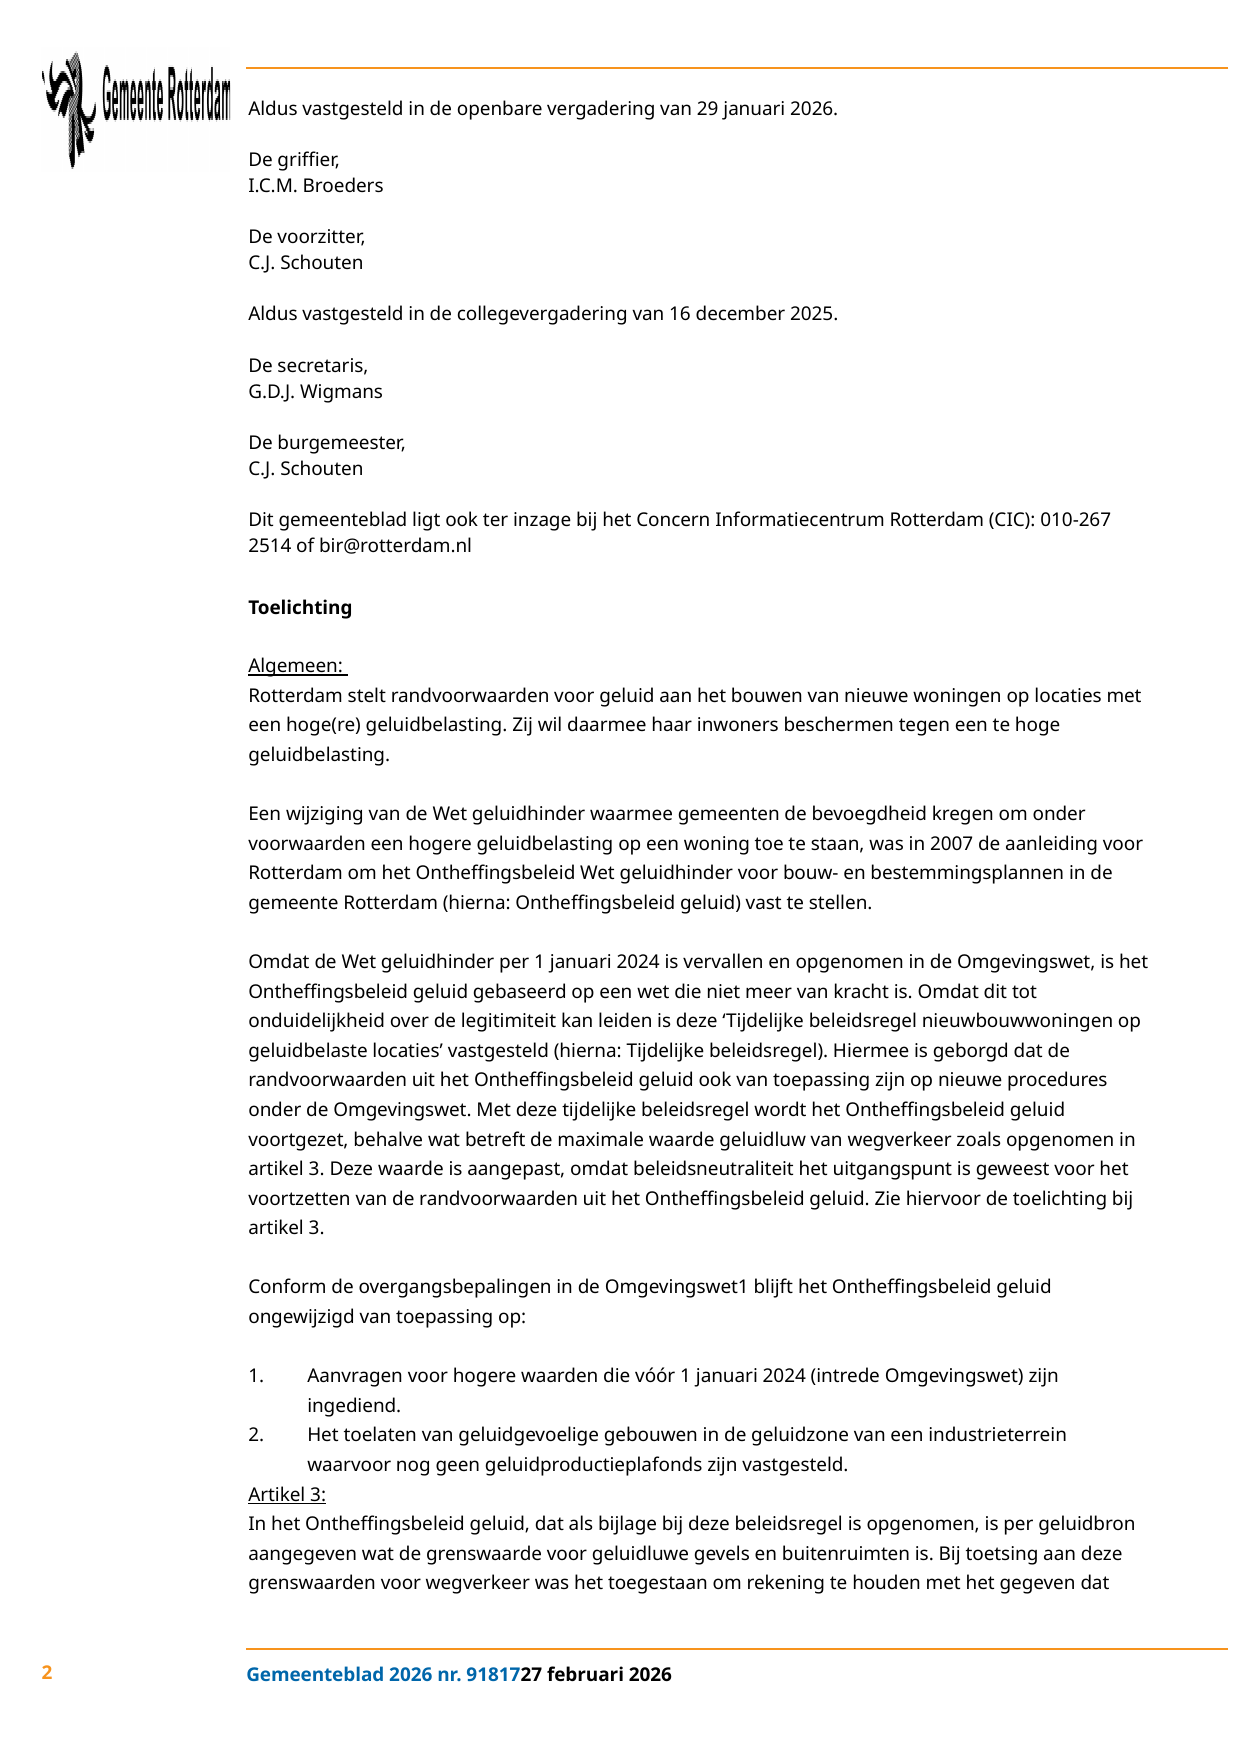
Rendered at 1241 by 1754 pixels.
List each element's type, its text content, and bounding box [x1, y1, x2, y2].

text Aldus vastgesteld in de collegevergadering van 16 december 2025. [248, 301, 1152, 326]
text De voorzitter, [248, 223, 1152, 249]
text Een wijziging van de Wet geluidhinder waarmee gemeenten de bevoegdheid kregen om onder voorwaarden een hogere geluidbelasting op een woning toe te staan, was in 2007 de aanleiding voor Rotterdam om het Ontheffingsbeleid Wet geluidhinder voor bouw- en bestemmingsplannen in de gemeente Rotterdam (hierna: Ontheffingsbeleid geluid) vast te stellen. [248, 800, 1152, 915]
text Artikel 3: [248, 1481, 1152, 1507]
text I.C.M. Broeders [248, 172, 1152, 198]
text Conform de overgangsbepalingen in de Omgevingswet1 blijft het Ontheffingsbeleid geluid ongewijzigd van toepassing op: [248, 1274, 1152, 1329]
text Toelichting [248, 584, 1152, 623]
text C.J. Schouten [248, 249, 1152, 275]
text Dit gemeenteblad ligt ook ter inzage bij het Concern Informatiecentrum Rotterdam (CIC): 010-267 2514 of bir@rotterdam.nl [248, 506, 1152, 558]
text In het Ontheffingsbeleid geluid, dat als bijlage bij deze beleidsregel is opgenomen, is per geluidbron aangegeven wat de grenswaarde voor geluidluwe gevels en buitenruimten is. Bij toetsing aan deze grenswaarden voor wegverkeer was het toegestaan om rekening te houden met het gegeven dat [248, 1510, 1152, 1595]
text G.D.J. Wigmans [248, 378, 1152, 403]
text De burgemeester, [248, 429, 1152, 455]
text De secretaris, [248, 352, 1152, 378]
picture [41, 47, 231, 172]
text Omdat de Wet geluidhinder per 1 januari 2024 is vervallen en opgenomen in de Omgevingswet, is het Ontheffingsbeleid geluid gebaseerd op een wet die niet meer van kracht is. Omdat dit tot onduidelijkheid over de legitimiteit kan leiden is deze ‘Tijdelijke beleidsregel nieuwbouwwoningen op geluidbelaste locaties’ vastgesteld (hierna: Tijdelijke beleidsregel). Hiermee is geborgd dat de randvoorwaarden uit het Ontheffingsbeleid geluid ook van toepassing zijn op nieuwe procedures onder de Omgevingswet. Met deze tijdelijke beleidsregel wordt het Ontheffingsbeleid geluid voortgezet, behalve wat betreft de maximale waarde geluidluw van wegverkeer zoals opgenomen in artikel 3. Deze waarde is aangepast, omdat beleidsneutraliteit het uitgangspunt is geweest voor het voortzetten van de randvoorwaarden uit het Ontheffingsbeleid geluid. Zie hiervoor de toelichting bij artikel 3. [248, 948, 1152, 1240]
text Aldus vastgesteld in de openbare vergadering van 29 januari 2026. [248, 95, 1152, 121]
text C.J. Schouten [248, 455, 1152, 481]
list Het toelaten van geluidgevoelige gebouwen in de geluidzone van een industrieterrein waarvoor nog geen geluidproductieplafonds zijn vastgesteld. [248, 1422, 1152, 1477]
text Algemeen: [248, 652, 1152, 678]
list Aanvragen voor hogere waarden die vóór 1 januari 2024 (intrede Omgevingswet) zijn ingediend. [248, 1362, 1152, 1418]
text De griffier, [248, 146, 1152, 172]
text Rotterdam stelt randvoorwaarden voor geluid aan het bouwen van nieuwe woningen op locaties met een hoge(re) geluidbelasting. Zij wil daarmee haar inwoners beschermen tegen een te hoge geluidbelasting. [248, 682, 1152, 767]
